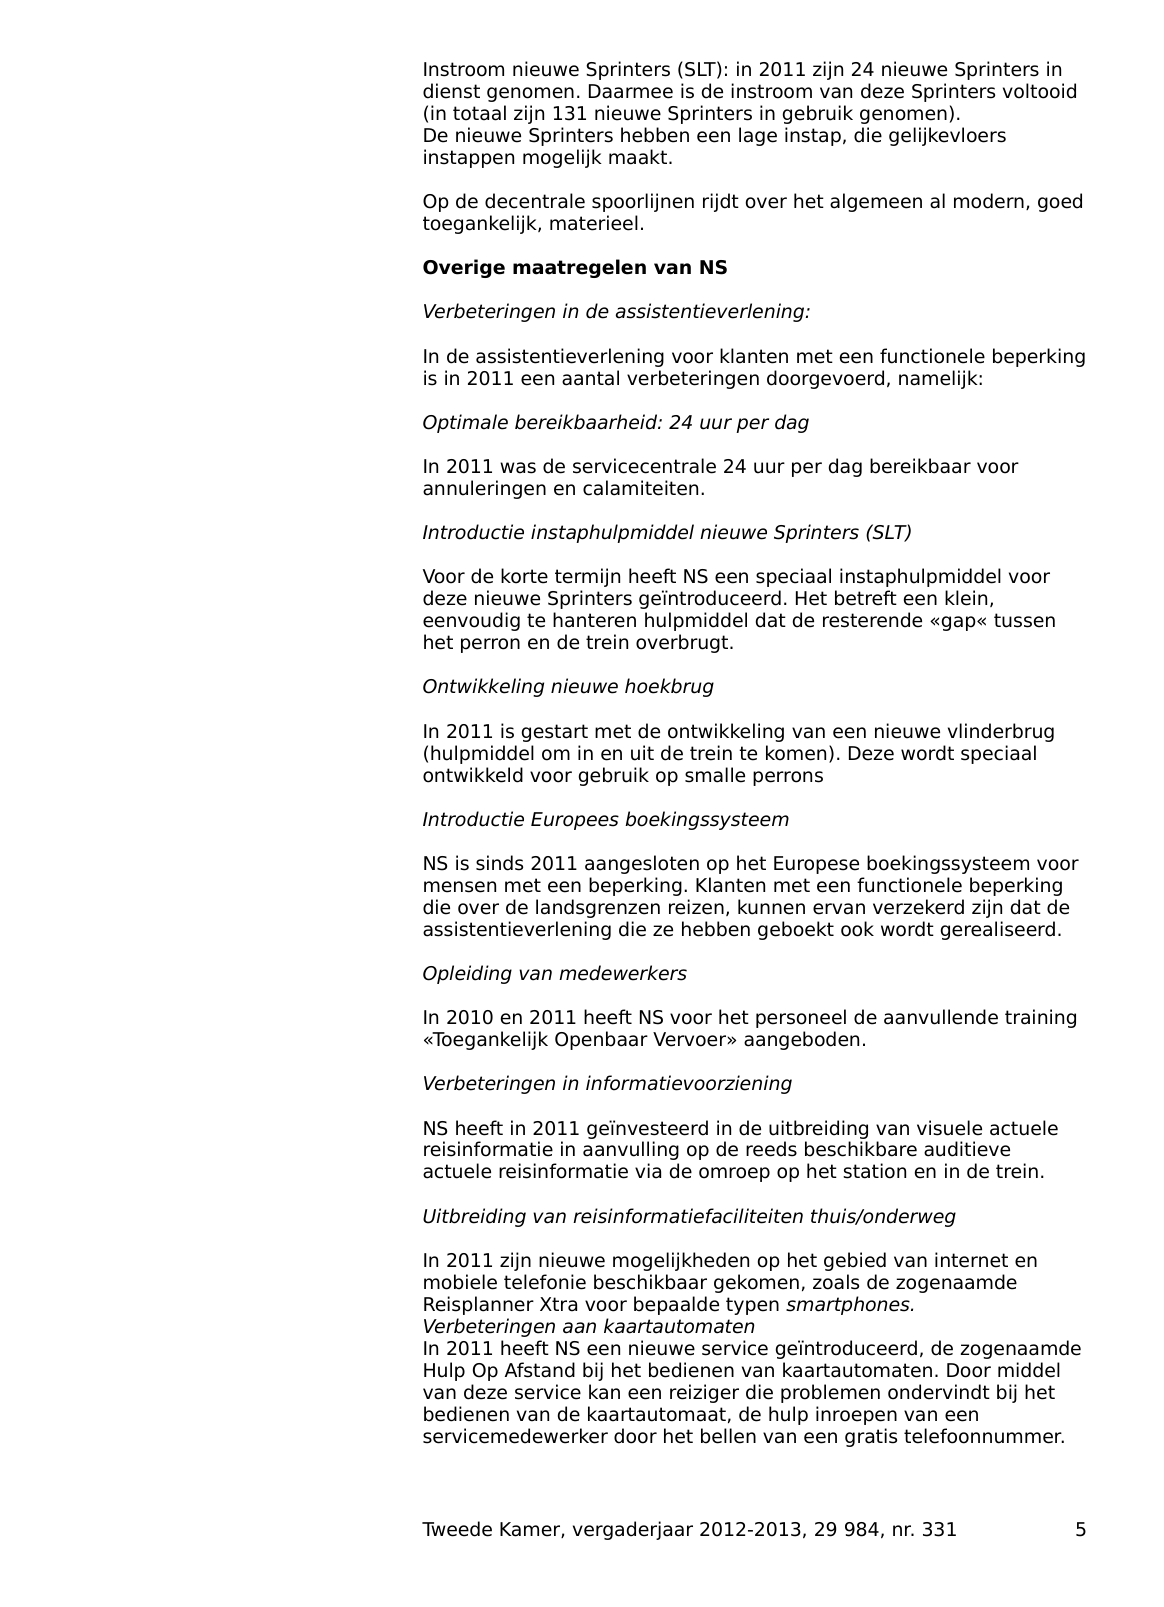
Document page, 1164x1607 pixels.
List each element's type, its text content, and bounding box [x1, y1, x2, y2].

text In 2011 is gestart met de ontwikkeling van een nieuwe vlinderbrug (hulpmiddel om in en uit de trein te komen). Deze wordt speciaal ontwikkeld voor gebruik op smalle perrons [422, 721, 1087, 786]
subtitle Verbeteringen in informatievoorziening [422, 1073, 1087, 1095]
subtitle Opleiding van medewerkers [422, 963, 1087, 985]
text Verbeteringen aan kaartautomaten [422, 1316, 1087, 1338]
text Op de decentrale spoorlijnen rijdt over het algemeen al modern, goed toegankelijk, materieel. [422, 191, 1087, 235]
text In 2010 en 2011 heeft NS voor het personeel de aanvullende training «Toegankelijk Openbaar Vervoer» aangeboden. [422, 1007, 1087, 1051]
text In 2011 heeft NS een nieuwe service geïntroduceerd, de zogenaamde Hulp Op Afstand bij het bedienen van kaartautomaten. Door middel van deze service kan een reiziger die problemen ondervindt bij het bedienen van de kaartautomaat, de hulp inroepen van een servicemedewerker door het bellen van een gratis telefoonnummer. [422, 1338, 1087, 1447]
subtitle Uitbreiding van reisinformatiefaciliteiten thuis/onderweg [422, 1206, 1087, 1227]
subtitle Introductie Europees boekingssysteem [422, 809, 1087, 831]
text In de assistentieverlening voor klanten met een functionele beperking is in 2011 een aantal verbeteringen doorgevoerd, namelijk: [422, 346, 1087, 389]
text Voor de korte termijn heeft NS een speciaal instaphulpmiddel voor deze nieuwe Sprinters geïntroduceerd. Het betreft een klein, eenvoudig te hanteren hulpmiddel dat de resterende «gap« tussen het perron en de trein overbrugt. [422, 566, 1087, 654]
text De nieuwe Sprinters hebben een lage instap, die gelijkevloers instappen mogelijk maakt. [422, 125, 1087, 169]
text Instroom nieuwe Sprinters (SLT): in 2011 zijn 24 nieuwe Sprinters in dienst genomen. Daarmee is de instroom van deze Sprinters voltooid (in totaal zijn 131 nieuwe Sprinters in gebruik genomen). [422, 59, 1087, 125]
subtitle Optimale bereikbaarheid: 24 uur per dag [422, 412, 1087, 434]
text NS heeft in 2011 geïnvesteerd in de uitbreiding van visuele actuele reisinformatie in aanvulling op de reeds beschikbare auditieve actuele reisinformatie via de omroep op het station en in de trein. [422, 1117, 1087, 1183]
subtitle Ontwikkeling nieuwe hoekbrug [422, 676, 1087, 698]
subtitle Verbeteringen in de assistentieverlening: [422, 301, 1087, 323]
text In 2011 zijn nieuwe mogelijkheden op het gebied van internet en mobiele telefonie beschikbaar gekomen, zoals de zogenaamde Reisplanner Xtra voor bepaalde typen smartphones. [422, 1250, 1087, 1316]
text NS is sinds 2011 aangesloten op het Europese boekingssysteem voor mensen met een beperking. Klanten met een functionele beperking die over de landsgrenzen reizen, kunnen ervan verzekerd zijn dat de assistentieverlening die ze hebben geboekt ook wordt gerealiseerd. [422, 853, 1087, 941]
text In 2011 was de servicecentrale 24 uur per dag bereikbaar voor annuleringen en calamiteiten. [422, 456, 1087, 500]
subtitle Overige maatregelen van NS [422, 257, 1087, 279]
subtitle Introductie instaphulpmiddel nieuwe Sprinters (SLT) [422, 522, 1087, 544]
